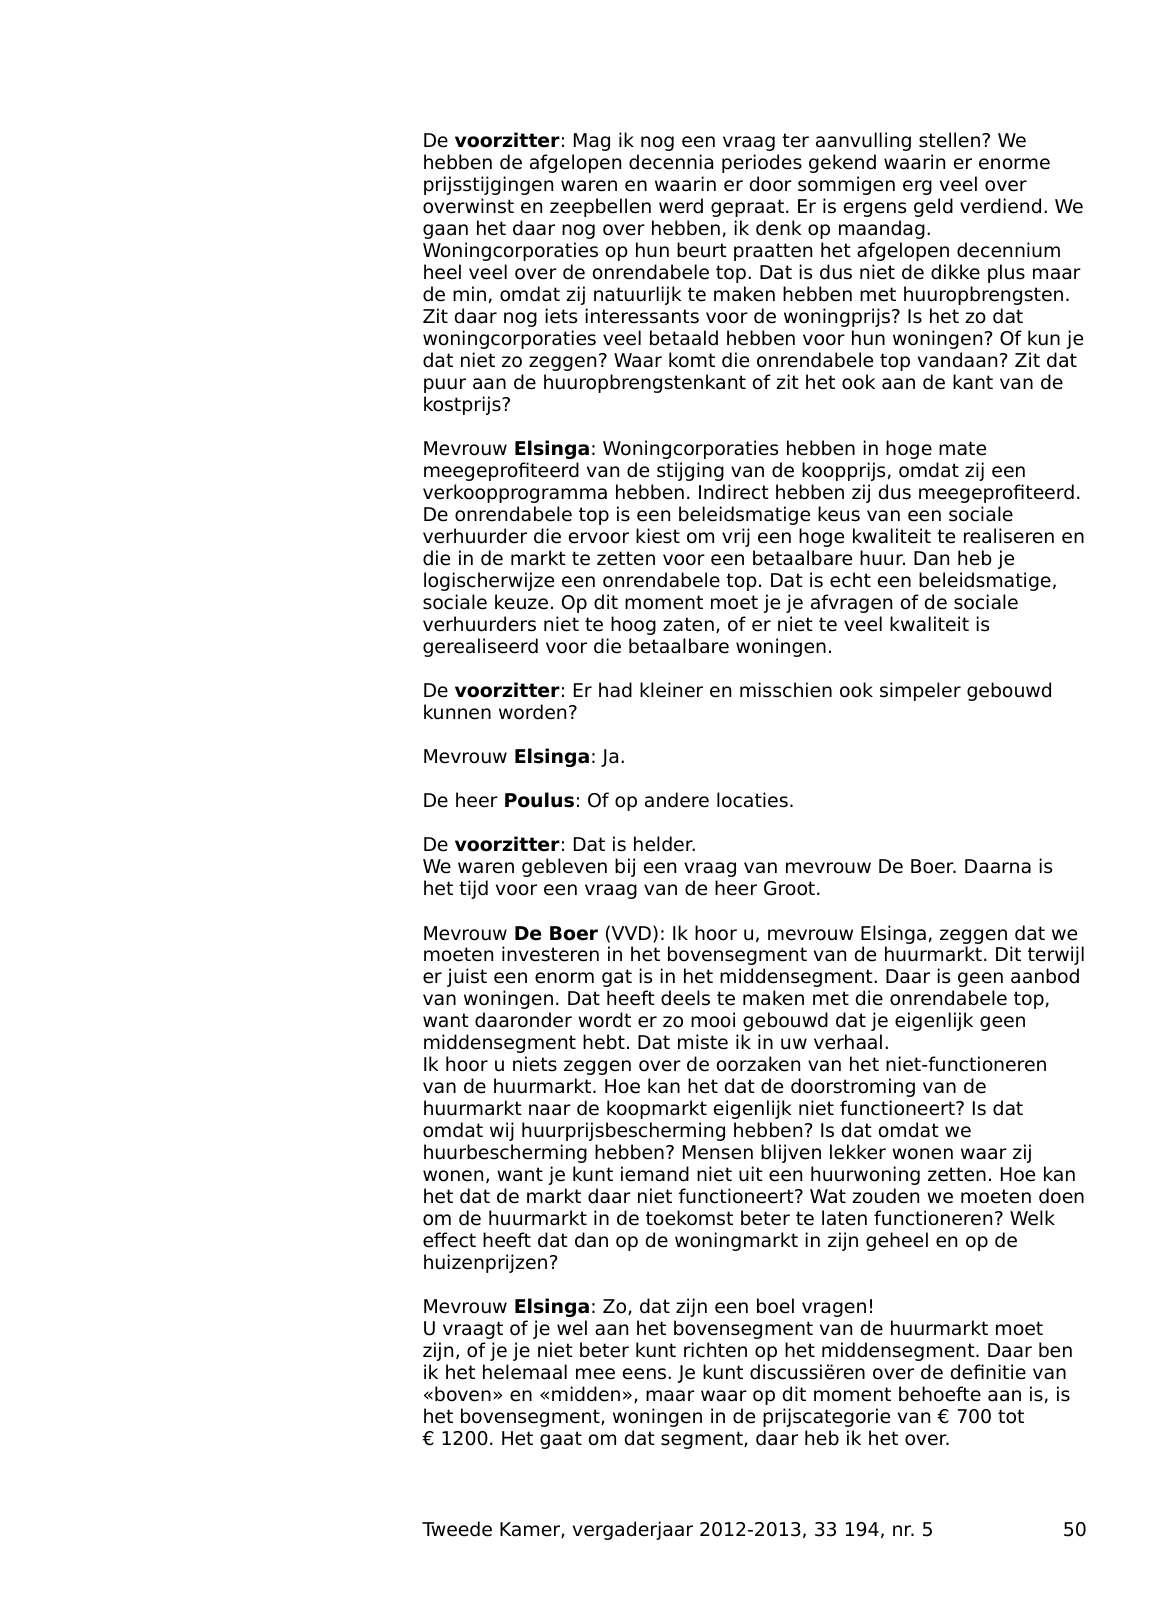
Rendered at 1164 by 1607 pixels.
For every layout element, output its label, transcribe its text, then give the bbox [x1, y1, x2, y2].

text Mevrouw Elsinga: Ja. [422, 746, 1087, 768]
text De heer Poulus: Of op andere locaties. [422, 790, 1087, 812]
text Mevrouw De Boer (VVD): Ik hoor u, mevrouw Elsinga, zeggen dat we moeten investeren in het bovensegment van de huurmarkt. Dit terwijl er juist een enorm gat is in het middensegment. Daar is geen aanbod van woningen. Dat heeft deels te maken met die onrendabele top, want daaronder wordt er zo mooi gebouwd dat je eigenlijk geen middensegment hebt. Dat miste ik in uw verhaal. [422, 922, 1087, 1054]
text We waren gebleven bij een vraag van mevrouw De Boer. Daarna is het tijd voor een vraag van de heer Groot. [422, 856, 1087, 900]
text Ik hoor u niets zeggen over de oorzaken van het niet-functioneren van de huurmarkt. Hoe kan het dat de doorstroming van de huurmarkt naar de koopmarkt eigenlijk niet functioneert? Is dat omdat wij huurprijsbescherming hebben? Is dat omdat we huurbescherming hebben? Mensen blijven lekker wonen waar zij wonen, want je kunt iemand niet uit een huurwoning zetten. Hoe kan het dat de markt daar niet functioneert? Wat zouden we moeten doen om de huurmarkt in de toekomst beter te laten functioneren? Welk effect heeft dat dan op de woningmarkt in zijn geheel en op de huizenprijzen? [422, 1054, 1087, 1274]
text De voorzitter: Mag ik nog een vraag ter aanvulling stellen? We hebben de afgelopen decennia periodes gekend waarin er enorme prijsstijgingen waren en waarin er door sommigen erg veel over overwinst en zeepbellen werd gepraat. Er is ergens geld verdiend. We gaan het daar nog over hebben, ik denk op maandag. Woningcorporaties op hun beurt praatten het afgelopen decennium heel veel over de onrendabele top. Dat is dus niet de dikke plus maar de min, omdat zij natuurlijk te maken hebben met huuropbrengsten. Zit daar nog iets interessants voor de woningprijs? Is het zo dat woningcorporaties veel betaald hebben voor hun woningen? Of kun je dat niet zo zeggen? Waar komt die onrendabele top vandaan? Zit dat puur aan de huuropbrengstenkant of zit het ook aan de kant van de kostprijs? [422, 130, 1087, 416]
text De voorzitter: Er had kleiner en misschien ook simpeler gebouwd kunnen worden? [422, 680, 1087, 724]
text Mevrouw Elsinga: Zo, dat zijn een boel vragen! [422, 1296, 1087, 1318]
text U vraagt of je wel aan het bovensegment van de huurmarkt moet zijn, of je je niet beter kunt richten op het middensegment. Daar ben ik het helemaal mee eens. Je kunt discussiëren over de definitie van «boven» en «midden», maar waar op dit moment behoefte aan is, is het bovensegment, woningen in de prijscategorie van € 700 tot € 1200. Het gaat om dat segment, daar heb ik het over. [422, 1318, 1087, 1450]
text De voorzitter: Dat is helder. [422, 834, 1087, 856]
text Mevrouw Elsinga: Woningcorporaties hebben in hoge mate meegeprofiteerd van de stijging van de koopprijs, omdat zij een verkoopprogramma hebben. Indirect hebben zij dus meegeprofiteerd. De onrendabele top is een beleidsmatige keus van een sociale verhuurder die ervoor kiest om vrij een hoge kwaliteit te realiseren en die in de markt te zetten voor een betaalbare huur. Dan heb je logischerwijze een onrendabele top. Dat is echt een beleidsmatige, sociale keuze. Op dit moment moet je je afvragen of de sociale verhuurders niet te hoog zaten, of er niet te veel kwaliteit is gerealiseerd voor die betaalbare woningen. [422, 438, 1087, 658]
